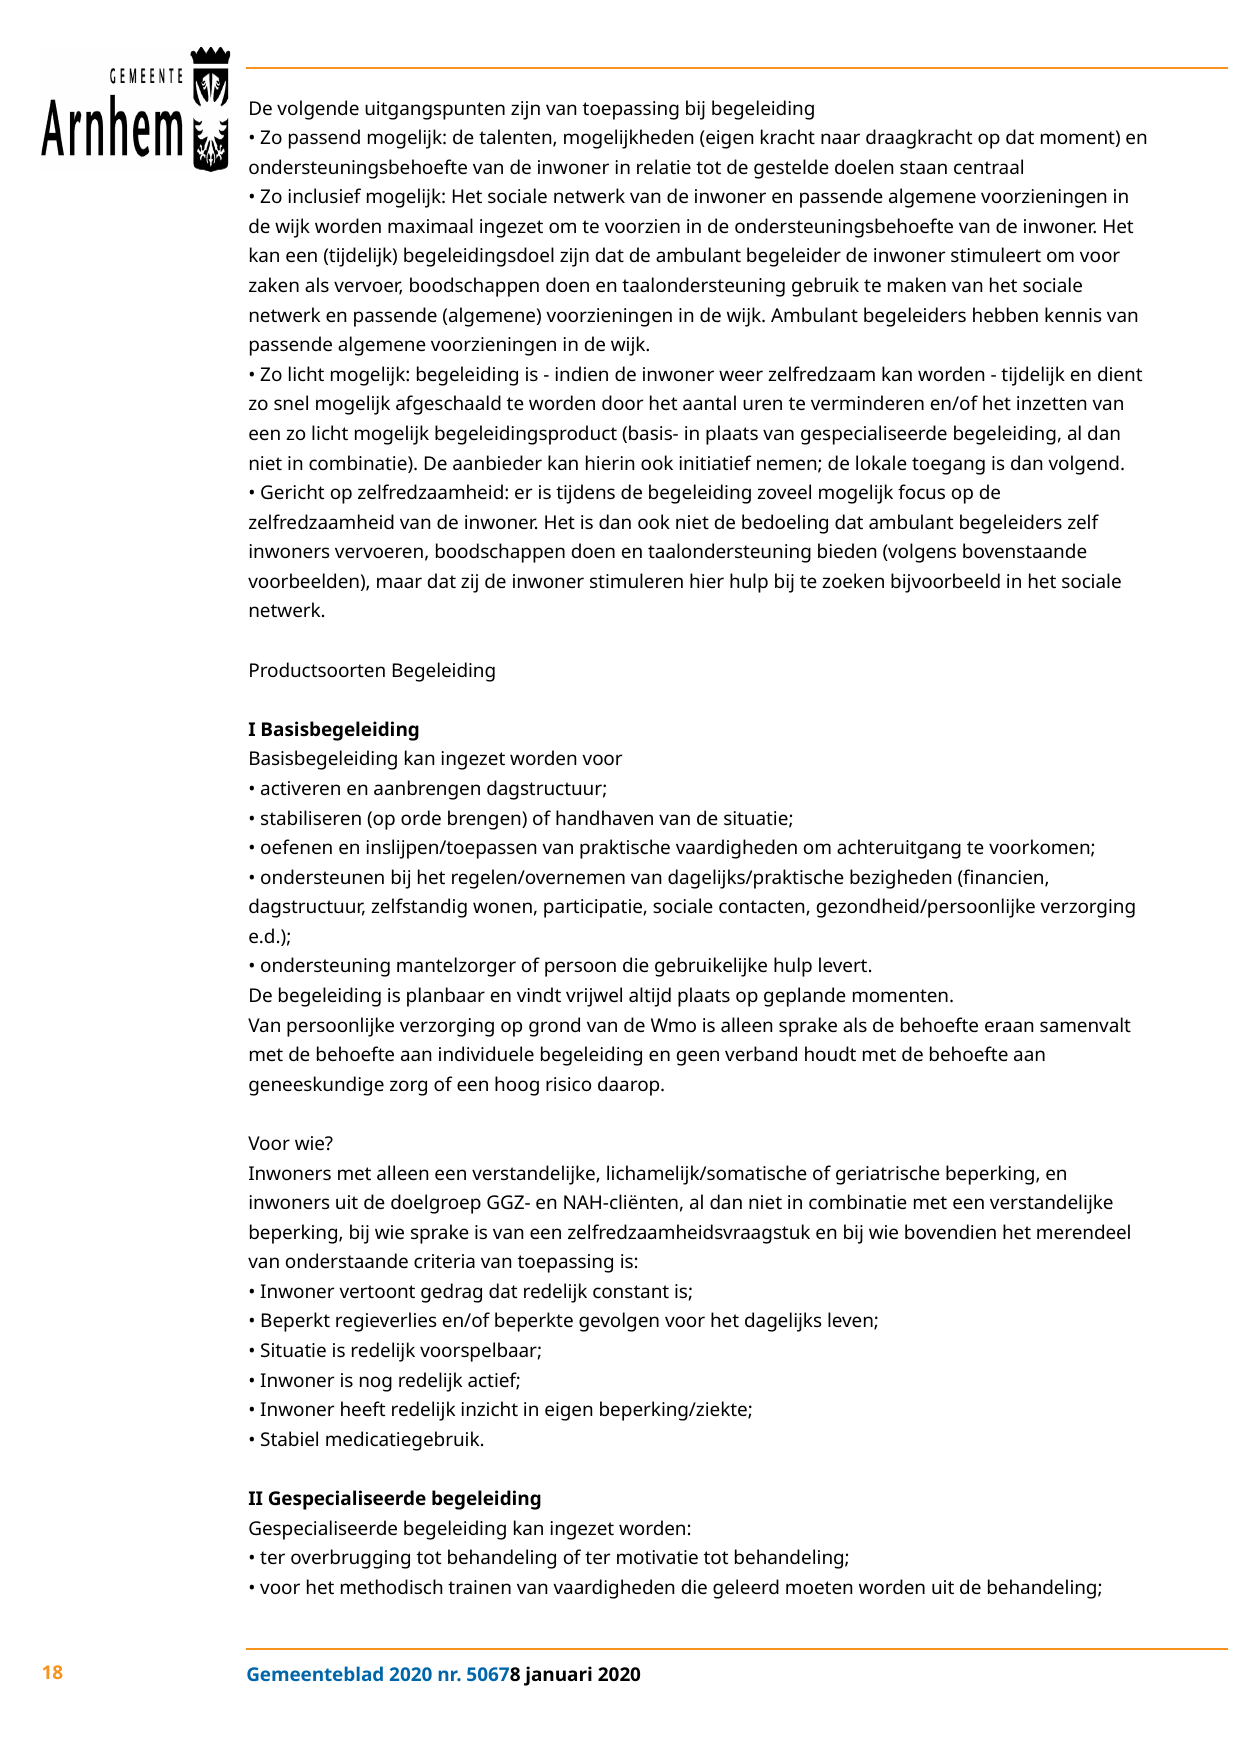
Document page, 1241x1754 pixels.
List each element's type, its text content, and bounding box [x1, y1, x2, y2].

text Voor wie? [248, 1130, 1152, 1156]
text • Beperkt regieverlies en/of beperkte gevolgen voor het dagelijks leven; [248, 1308, 1152, 1333]
text • Inwoner vertoont gedrag dat redelijk constant is; [248, 1278, 1152, 1304]
text • activeren en aanbrengen dagstructuur; [248, 775, 1152, 801]
text I Basisbegeleiding [248, 716, 1152, 742]
text Gespecialiseerde begeleiding kan ingezet worden: [248, 1515, 1152, 1541]
text De begeleiding is planbaar en vindt vrijwel altijd plaats op geplande momenten. [248, 982, 1152, 1008]
text • Stabiel medicatiegebruik. [248, 1426, 1152, 1452]
picture [41, 47, 231, 172]
text Basisbegeleiding kan ingezet worden voor [248, 746, 1152, 771]
text • Gericht op zelfredzaamheid: er is tijdens de begeleiding zoveel mogelijk focus op de zelfredzaamheid van de inwoner. Het is dan ook niet de bedoeling dat ambulant begeleiders zelf inwoners vervoeren, boodschappen doen en taalondersteuning bieden (volgens bovenstaande voorbeelden), maar dat zij de inwoner stimuleren hier hulp bij te zoeken bijvoorbeeld in het sociale netwerk. [248, 479, 1152, 623]
text • ter overbrugging tot behandeling of ter motivatie tot behandeling; [248, 1544, 1152, 1570]
text • stabiliseren (op orde brengen) of handhaven van de situatie; [248, 805, 1152, 831]
text Inwoners met alleen een verstandelijke, lichamelijk/somatische of geriatrische beperking, en inwoners uit de doelgroep GGZ- en NAH-cliënten, al dan niet in combinatie met een verstandelijke beperking, bij wie sprake is van een zelfredzaamheidsvraagstuk en bij wie bovendien het merendeel van onderstaande criteria van toepassing is: [248, 1160, 1152, 1274]
text Van persoonlijke verzorging op grond van de Wmo is alleen sprake als de behoefte eraan samenvalt met de behoefte aan individuele begeleiding en geen verband houdt met de behoefte aan geneeskundige zorg of een hoog risico daarop. [248, 1012, 1152, 1097]
text • Zo inclusief mogelijk: Het sociale netwerk van de inwoner en passende algemene voorzieningen in de wijk worden maximaal ingezet om te voorzien in de ondersteuningsbehoefte van de inwoner. Het kan een (tijdelijk) begeleidingsdoel zijn dat de ambulant begeleider de inwoner stimuleert om voor zaken als vervoer, boodschappen doen en taalondersteuning gebruik te maken van het sociale netwerk en passende (algemene) voorzieningen in de wijk. Ambulant begeleiders hebben kennis van passende algemene voorzieningen in de wijk. [248, 183, 1152, 357]
text • ondersteuning mantelzorger of persoon die gebruikelijke hulp levert. [248, 953, 1152, 978]
text II Gespecialiseerde begeleiding [248, 1485, 1152, 1511]
text • Zo passend mogelijk: de talenten, mogelijkheden (eigen kracht naar draagkracht op dat moment) en ondersteuningsbehoefte van de inwoner in relatie tot de gestelde doelen staan centraal [248, 124, 1152, 180]
text • Situatie is redelijk voorspelbaar; [248, 1337, 1152, 1363]
text • Inwoner is nog redelijk actief; [248, 1367, 1152, 1393]
text • ondersteunen bij het regelen/overnemen van dagelijks/praktische bezigheden (financien, dagstructuur, zelfstandig wonen, participatie, sociale contacten, gezondheid/persoonlijke verzorging e.d.); [248, 864, 1152, 949]
text • Zo licht mogelijk: begeleiding is - indien de inwoner weer zelfredzaam kan worden - tijdelijk en dient zo snel mogelijk afgeschaald te worden door het aantal uren te verminderen en/of het inzetten van een zo licht mogelijk begeleidingsproduct (basis- in plaats van gespecialiseerde begeleiding, al dan niet in combinatie). De aanbieder kan hierin ook initiatief nemen; de lokale toegang is dan volgend. [248, 361, 1152, 476]
text De volgende uitgangspunten zijn van toepassing bij begeleiding [248, 95, 1152, 121]
text • Inwoner heeft redelijk inzicht in eigen beperking/ziekte; [248, 1396, 1152, 1422]
text • oefenen en inslijpen/toepassen van praktische vaardigheden om achteruitgang te voorkomen; [248, 834, 1152, 860]
text • voor het methodisch trainen van vaardigheden die geleerd moeten worden uit de behandeling; [248, 1574, 1152, 1600]
text Productsoorten Begeleiding [248, 657, 1152, 683]
